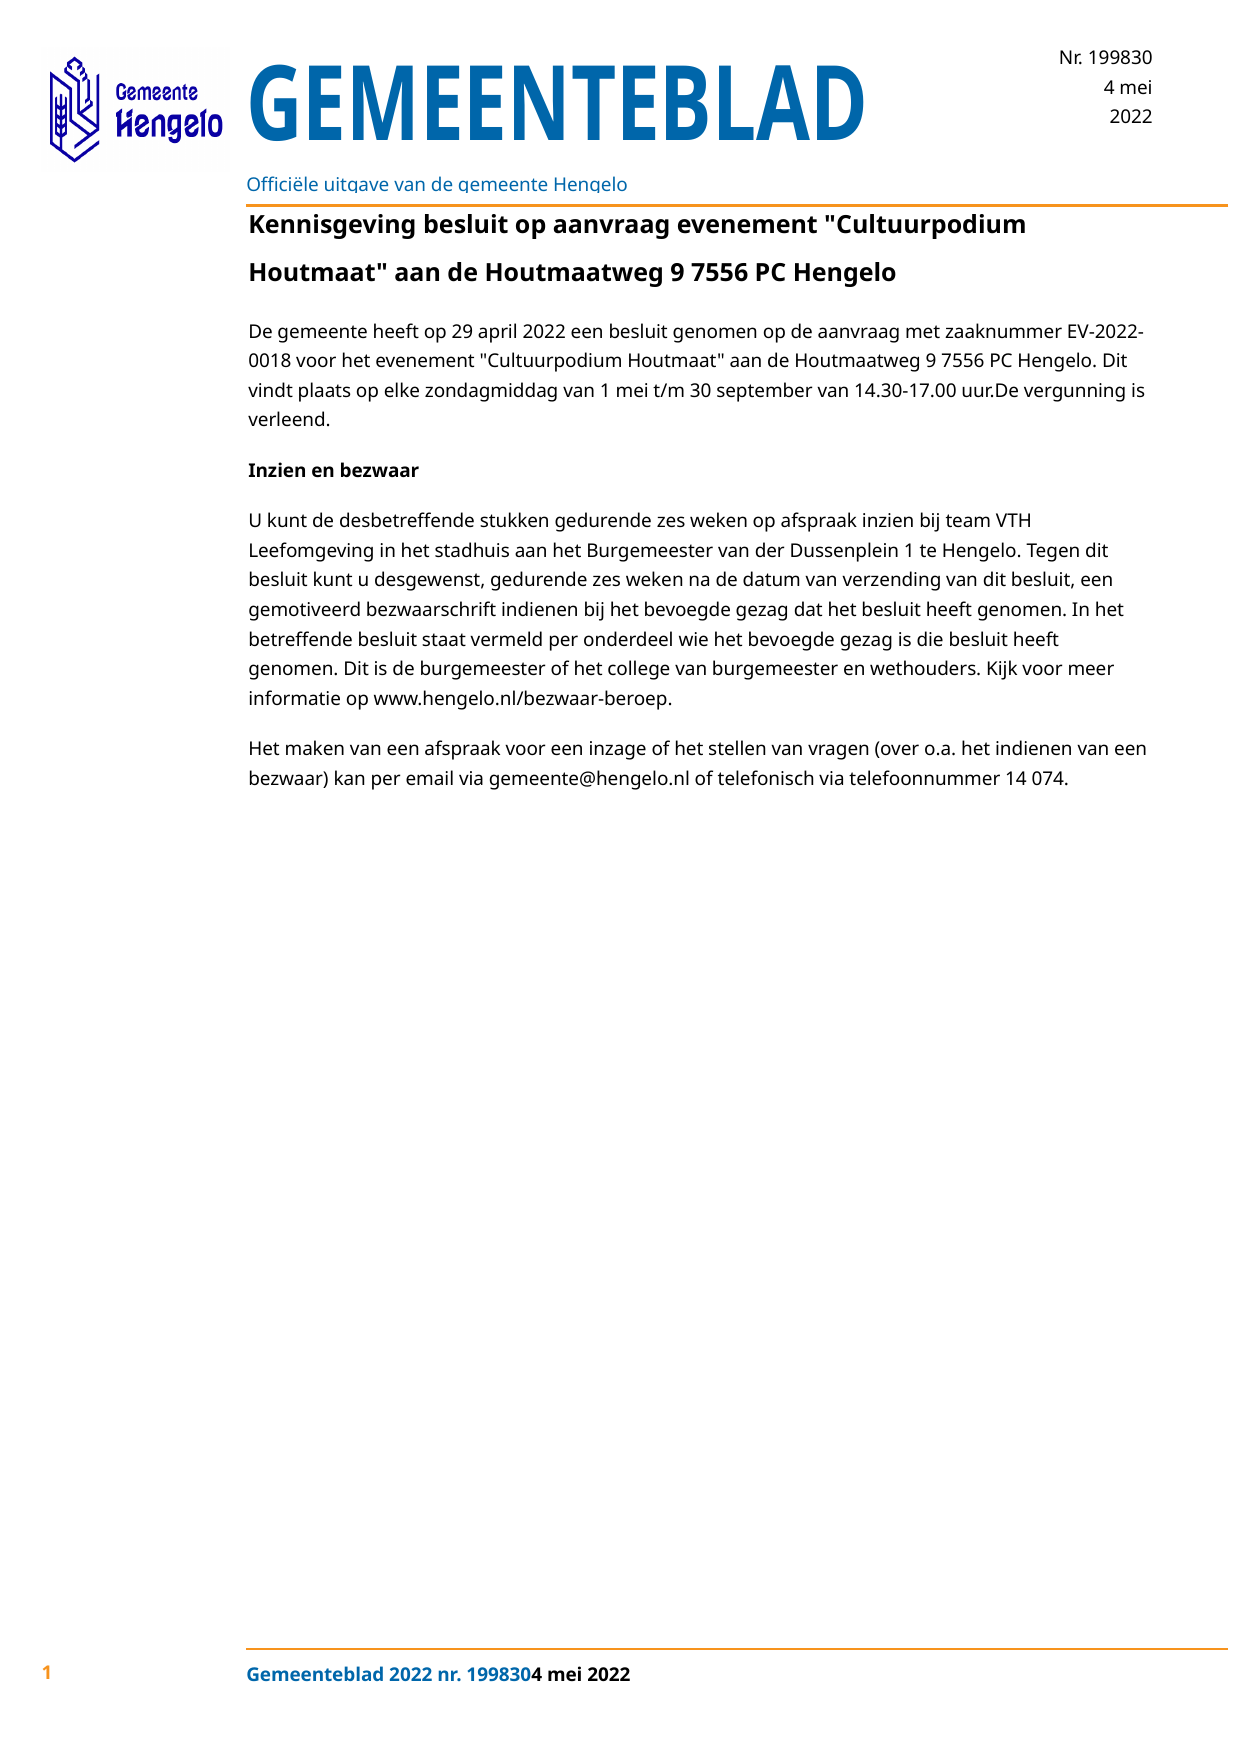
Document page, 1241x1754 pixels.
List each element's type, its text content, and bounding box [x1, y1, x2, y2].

picture [41, 47, 231, 172]
text Inzien en bezwaar [248, 457, 1152, 483]
text Het maken van een afspraak voor een inzage of het stellen van vragen (over o.a. het indienen van een bezwaar) kan per email via gemeente@hengelo.nl of telefonisch via telefoonnummer 14 074. [248, 735, 1152, 791]
text De gemeente heeft op 29 april 2022 een besluit genomen op de aanvraag met zaaknummer EV-2022-0018 voor het evenement "Cultuurpodium Houtmaat" aan de Houtmaatweg 9 7556 PC Hengelo. Dit vindt plaats op elke zondagmiddag van 1 mei t/m 30 september van 14.30-17.00 uur.De vergunning is verleend. [248, 318, 1152, 432]
text U kunt de desbetreffende stukken gedurende zes weken op afspraak inzien bij team VTH Leefomgeving in het stadhuis aan het Burgemeester van der Dussenplein 1 te Hengelo. Tegen dit besluit kunt u desgewenst, gedurende zes weken na de datum van verzending van dit besluit, een gemotiveerd bezwaarschrift indienen bij het bevoegde gezag dat het besluit heeft genomen. In het betreffende besluit staat vermeld per onderdeel wie het bevoegde gezag is die besluit heeft genomen. Dit is de burgemeester of het college van burgemeester en wethouders. Kijk voor meer informatie op www.hengelo.nl/bezwaar-beroep. [248, 507, 1152, 711]
text Kennisgeving besluit op aanvraag evenement "Cultuurpodium Houtmaat" aan de Houtmaatweg 9 7556 PC Hengelo [248, 207, 1152, 288]
